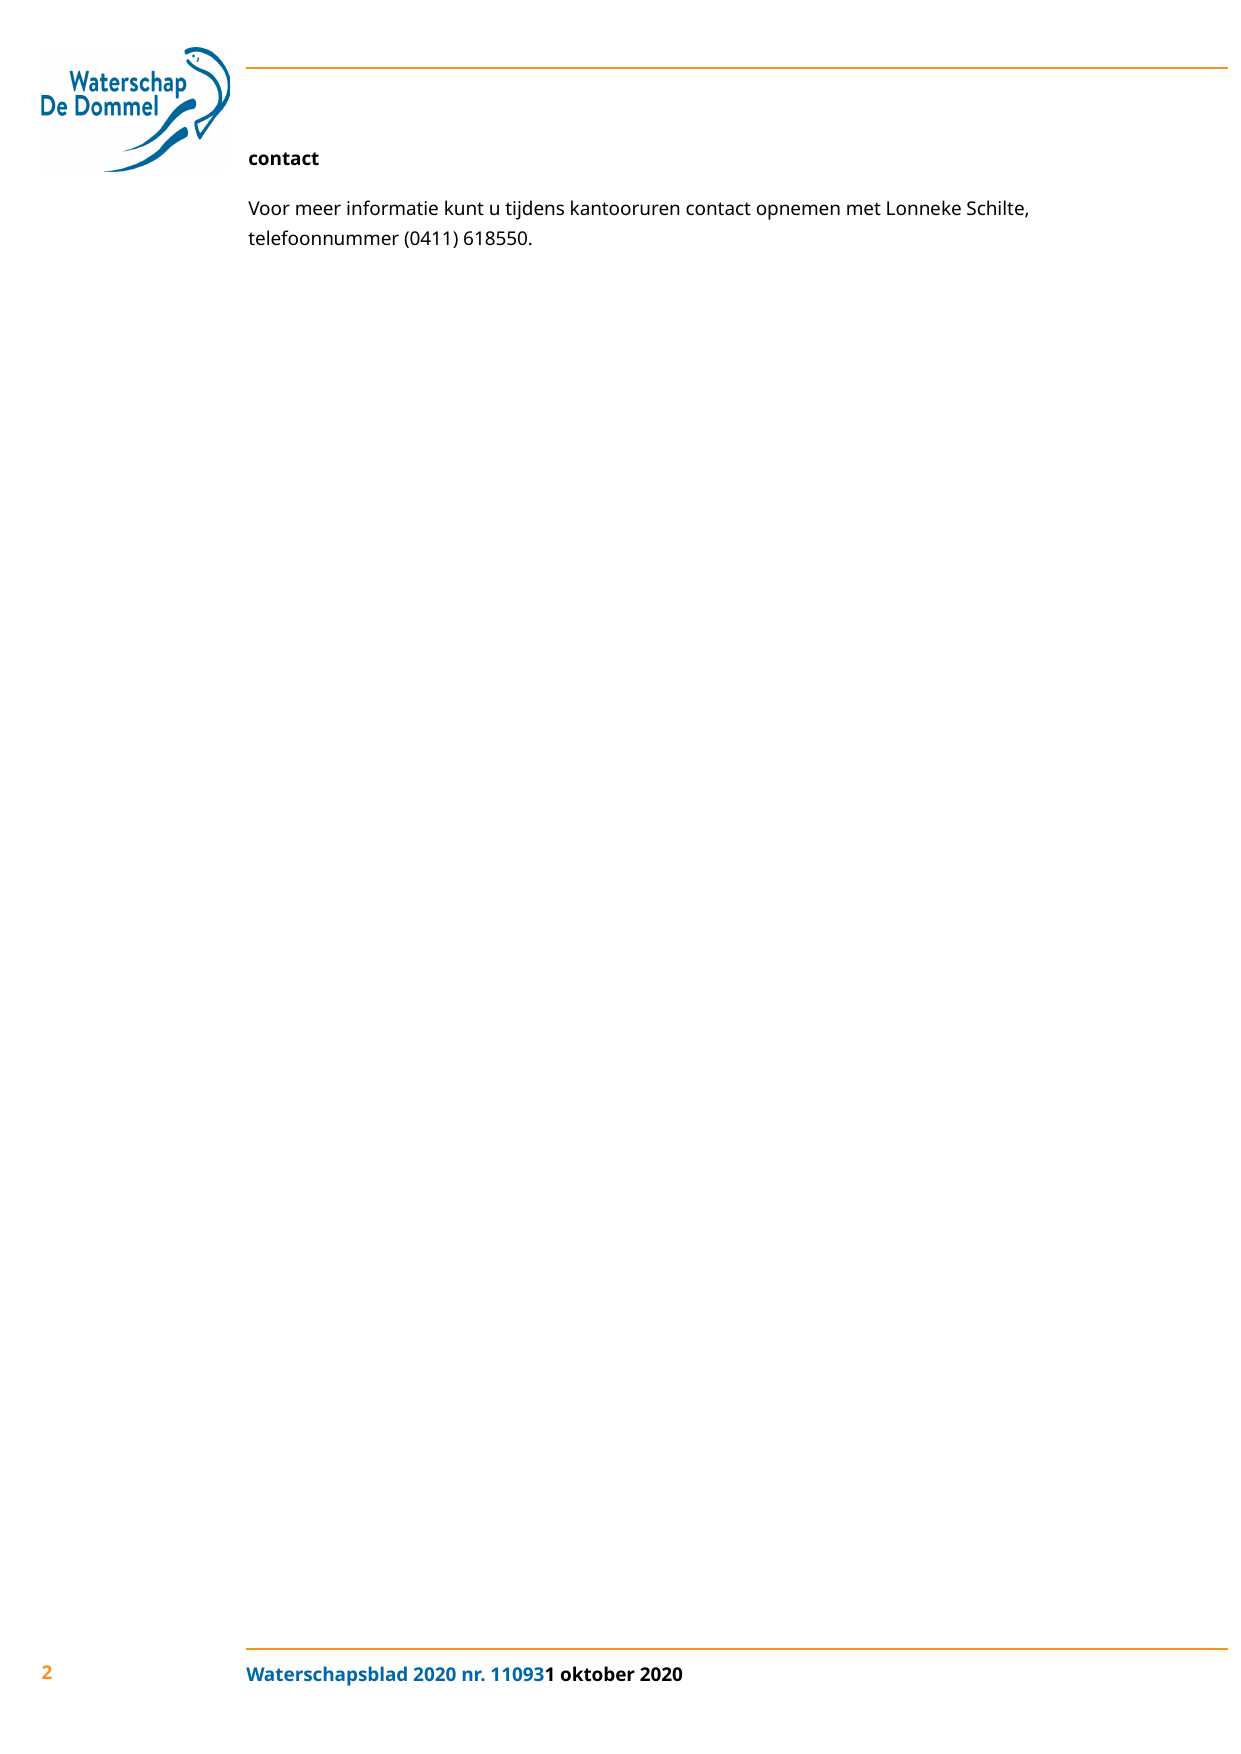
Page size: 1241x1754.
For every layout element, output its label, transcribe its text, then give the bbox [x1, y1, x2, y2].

picture [45, 99, 51, 111]
picture [198, 118, 210, 131]
picture [41, 47, 231, 172]
text Voor meer informatie kunt u tijdens kantooruren contact opnemen met Lonneke Schilte, telefoonnummer (0411) 618550. [248, 196, 1152, 251]
picture [204, 47, 231, 76]
text contact [248, 145, 1152, 171]
